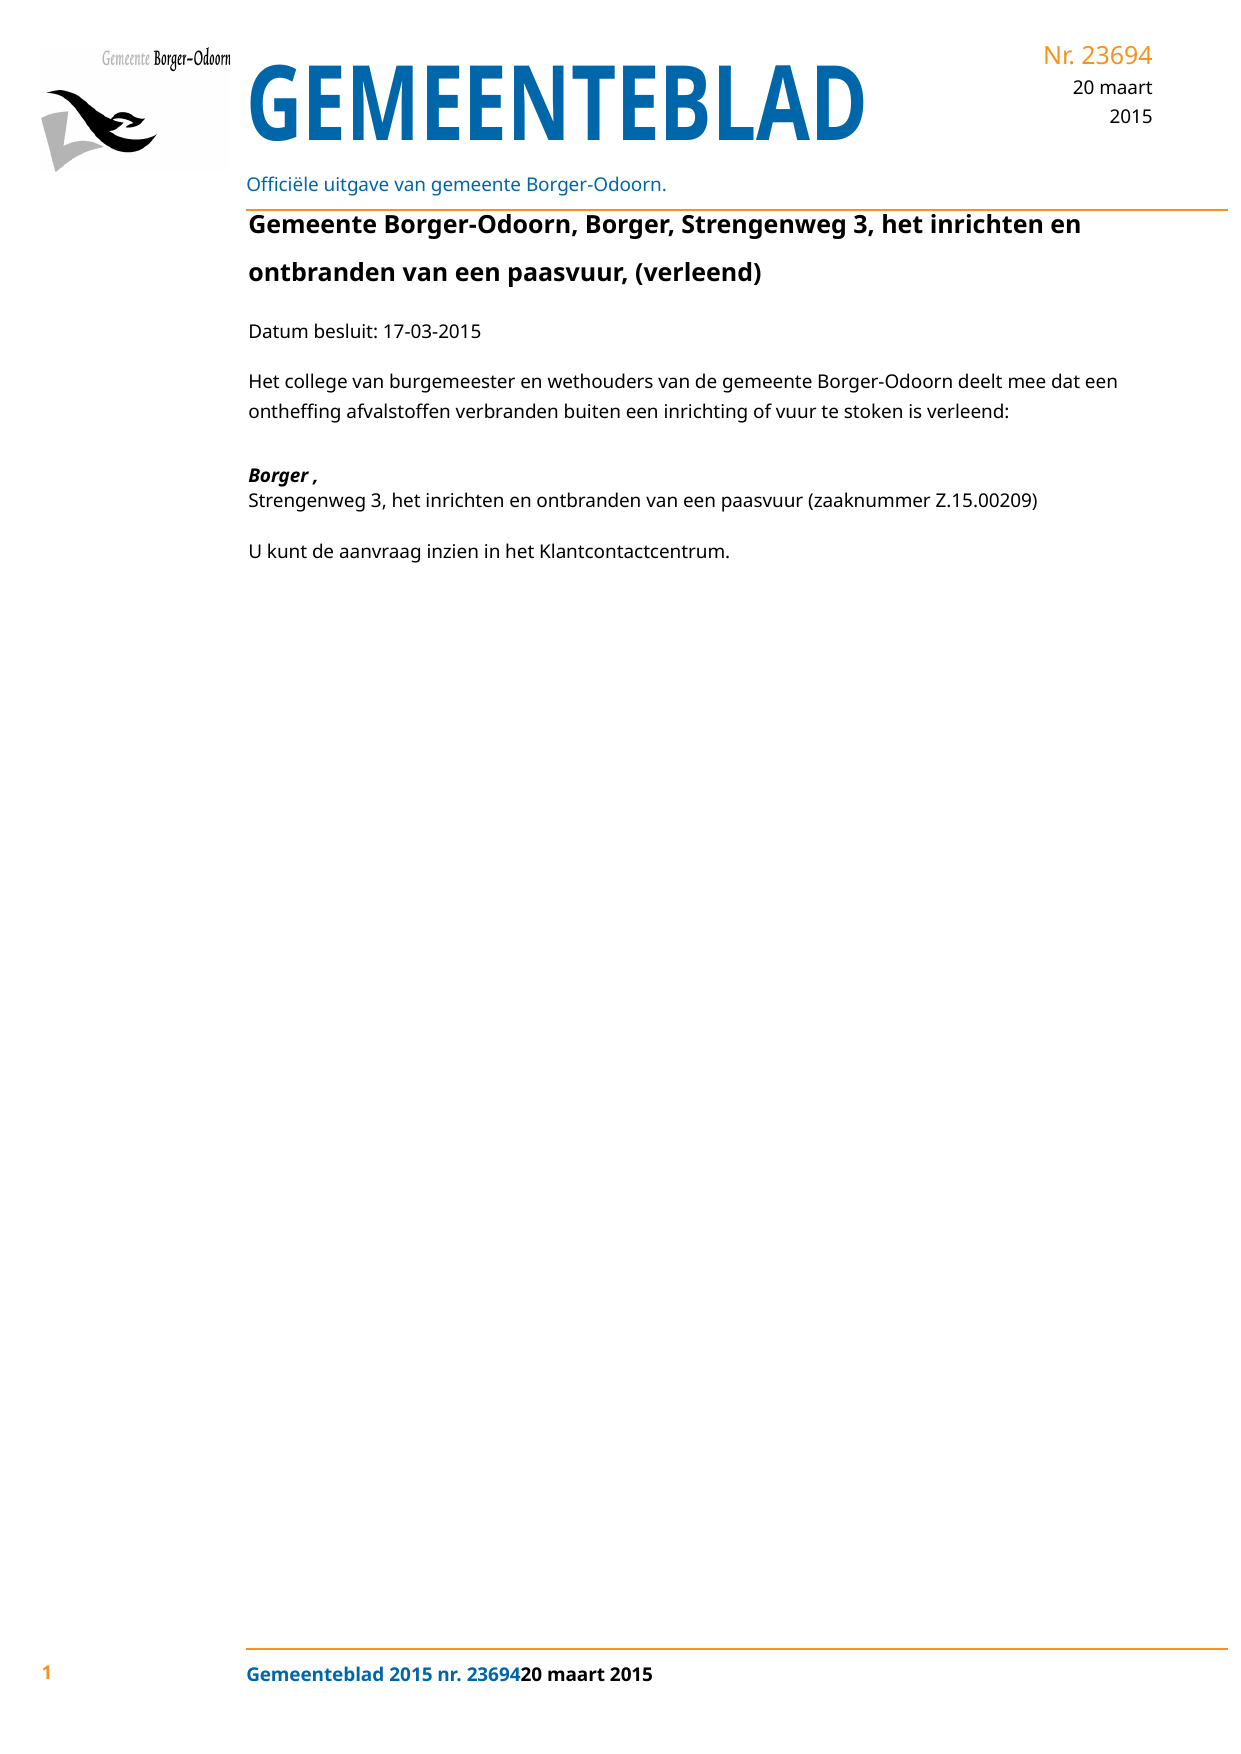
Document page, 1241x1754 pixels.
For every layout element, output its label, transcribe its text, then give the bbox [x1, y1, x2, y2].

text Datum besluit: 17-03-2015 [248, 318, 1152, 344]
text Borger , [248, 462, 1152, 488]
text Gemeente Borger-Odoorn, Borger, Strengenweg 3, het inrichten en ontbranden van een paasvuur, (verleend) [248, 211, 1152, 288]
text U kunt de aanvraag inzien in het Klantcontactcentrum. [248, 538, 1152, 564]
picture [41, 47, 231, 172]
text Het college van burgemeester en wethouders van de gemeente Borger-Odoorn deelt mee dat een ontheffing afvalstoffen verbranden buiten een inrichting of vuur te stoken is verleend: [248, 368, 1152, 424]
text Strengenweg 3, het inrichten en ontbranden van een paasvuur (zaaknummer Z.15.00209) [248, 488, 1152, 513]
